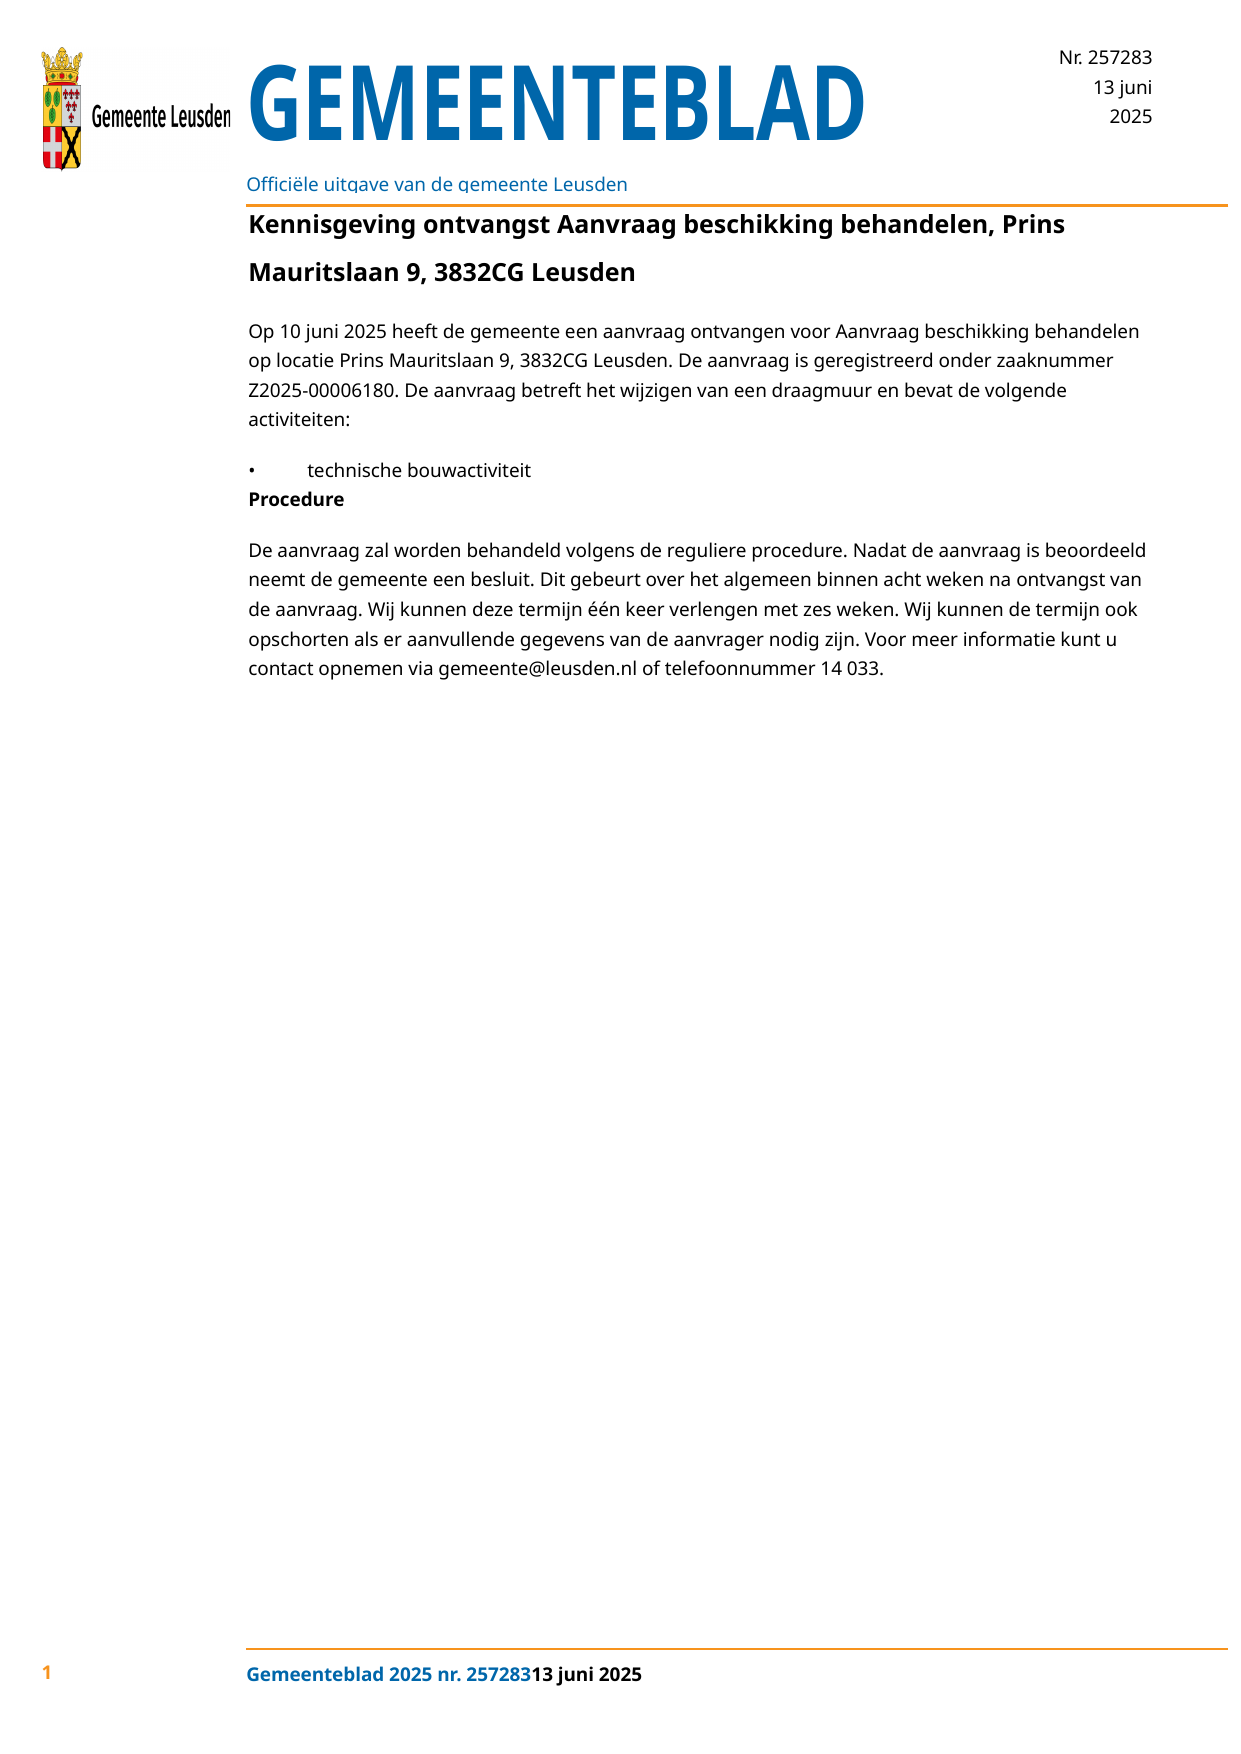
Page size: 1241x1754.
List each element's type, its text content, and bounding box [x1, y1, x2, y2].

text Procedure [248, 487, 1152, 512]
picture [41, 47, 231, 172]
list technische bouwactiviteit [248, 457, 1152, 483]
text Op 10 juni 2025 heeft de gemeente een aanvraag ontvangen voor Aanvraag beschikking behandelen op locatie Prins Mauritslaan 9, 3832CG Leusden. De aanvraag is geregistreerd onder zaaknummer Z2025-00006180. De aanvraag betreft het wijzigen van een draagmuur en bevat de volgende activiteiten: [248, 318, 1152, 432]
text Kennisgeving ontvangst Aanvraag beschikking behandelen, Prins Mauritslaan 9, 3832CG Leusden [248, 207, 1152, 288]
text De aanvraag zal worden behandeld volgens de reguliere procedure. Nadat de aanvraag is beoordeeld neemt de gemeente een besluit. Dit gebeurt over het algemeen binnen acht weken na ontvangst van de aanvraag. Wij kunnen deze termijn één keer verlengen met zes weken. Wij kunnen de termijn ook opschorten als er aanvullende gegevens van de aanvrager nodig zijn. Voor meer informatie kunt u contact opnemen via gemeente@leusden.nl of telefoonnummer 14 033. [248, 537, 1152, 681]
